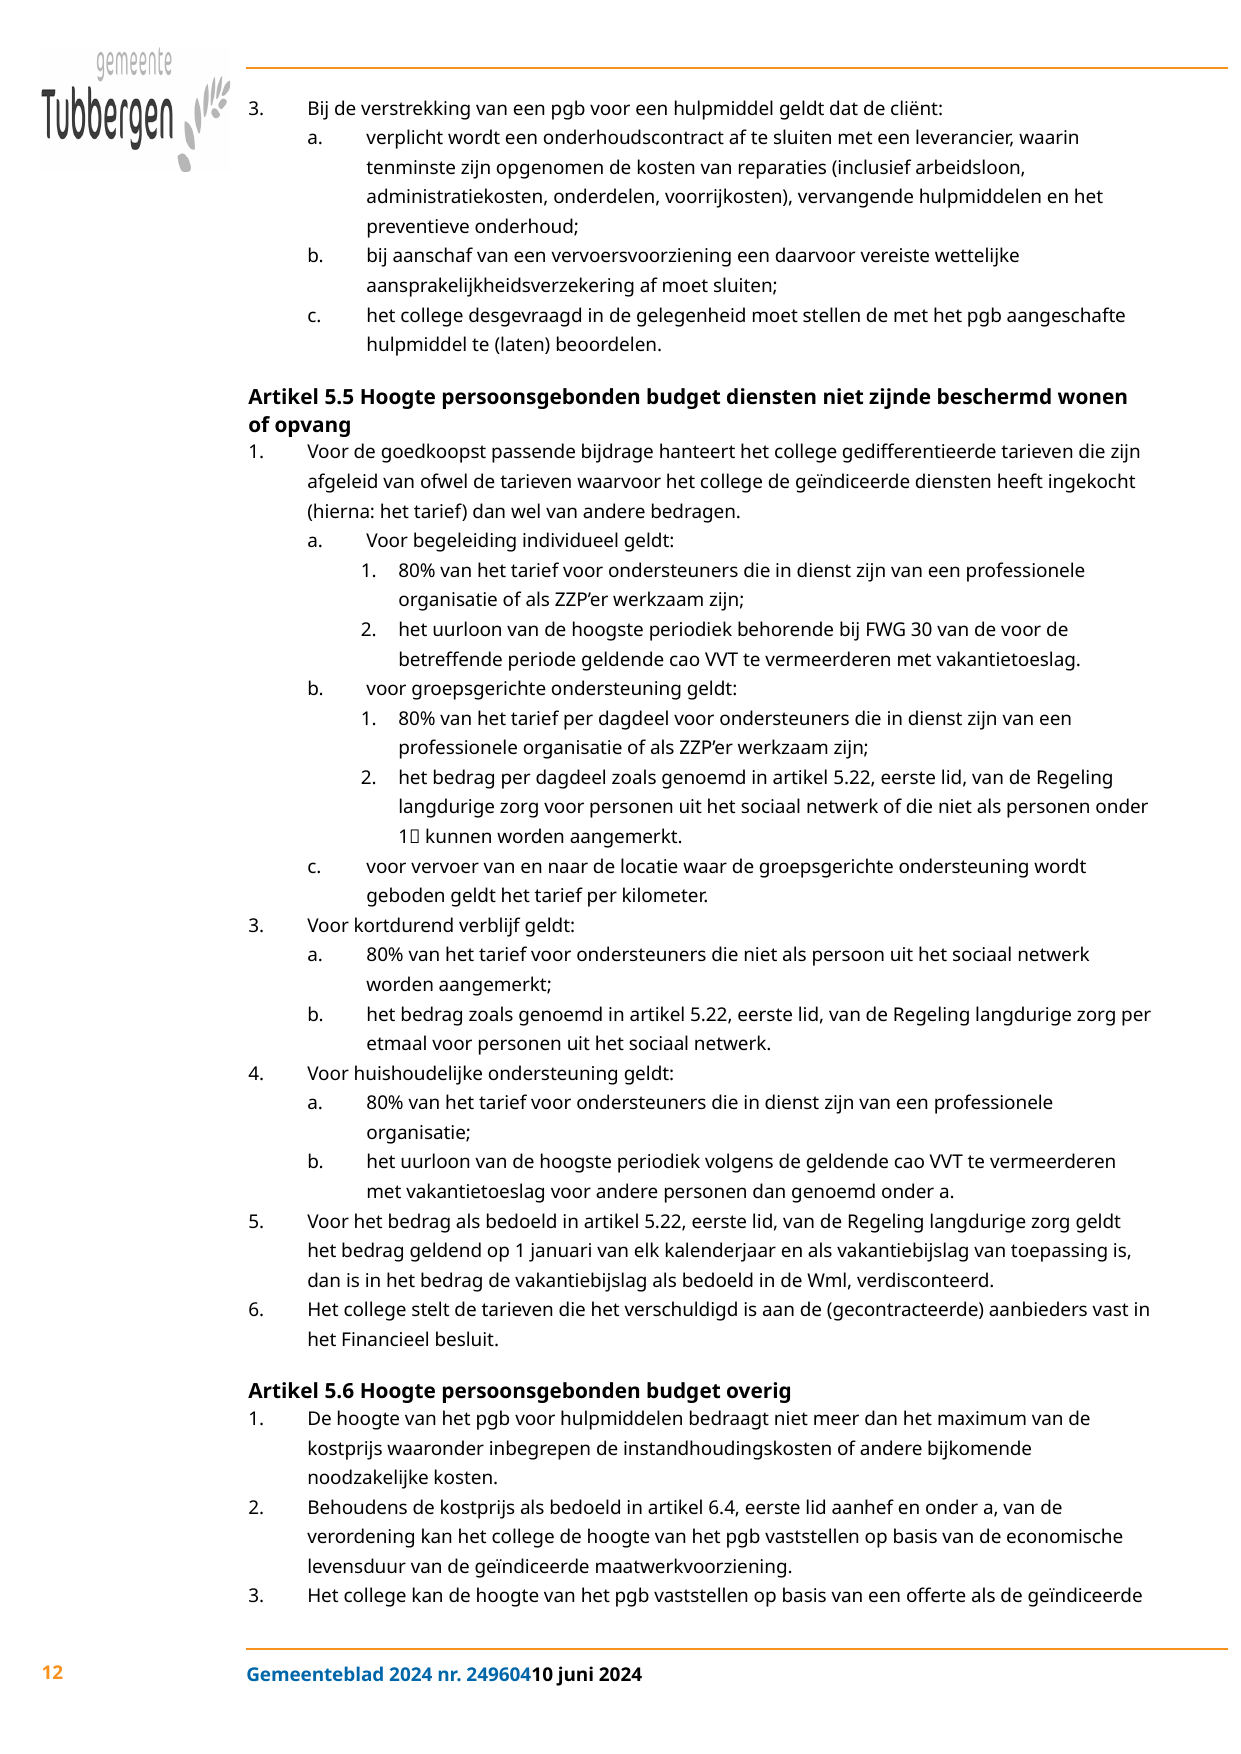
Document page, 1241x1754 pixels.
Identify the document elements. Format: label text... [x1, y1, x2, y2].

list Het college kan de hoogte van het pgb vaststellen op basis van een offerte als de geïndiceerde [248, 1583, 1152, 1608]
list voor groepsgerichte ondersteuning geldt: [307, 675, 1152, 701]
list het college desgevraagd in de gelegenheid moet stellen de met het pgb aangeschafte hulpmiddel te (laten) beoordelen. [307, 302, 1152, 357]
list 80% van het tarief voor ondersteuners die in dienst zijn van een professionele organisatie of als ZZP’er werkzaam zijn; [361, 557, 1152, 612]
list Voor begeleiding individueel geldt: [307, 527, 1152, 553]
list Voor kortdurend verblijf geldt: [248, 912, 1152, 938]
list Voor huishoudelijke ondersteuning geldt: [248, 1060, 1152, 1086]
list Behoudens de kostprijs als bedoeld in artikel 6.4, eerste lid aanhef en onder a, van de verordening kan het college de hoogte van het pgb vaststellen op basis van de economische levensduur van de geïndiceerde maatwerkvoorziening. [248, 1494, 1152, 1579]
text Artikel 5.6 Hoogte persoonsgebonden budget overig [248, 1377, 1152, 1405]
list voor vervoer van en naar de locatie waar de groepsgerichte ondersteuning wordt geboden geldt het tarief per kilometer. [307, 853, 1152, 908]
list Voor het bedrag als bedoeld in artikel 5.22, eerste lid, van de Regeling langdurige zorg geldt het bedrag geldend op 1 januari van elk kalenderjaar en als vakantiebijslag van toepassing is, dan is in het bedrag de vakantiebijslag als bedoeld in de Wml, verdisconteerd. [248, 1208, 1152, 1293]
list het bedrag per dagdeel zoals genoemd in artikel 5.22, eerste lid, van de Regeling langdurige zorg voor personen uit het sociaal netwerk of die niet als personen onder 1 kunnen worden aangemerkt. [361, 764, 1152, 849]
picture [41, 47, 231, 172]
text Artikel 5.5 Hoogte persoonsgebonden budget diensten niet zijnde beschermd wonen of opvang [248, 382, 1152, 439]
list Het college stelt de tarieven die het verschuldigd is aan de (gecontracteerde) aanbieders vast in het Financieel besluit. [248, 1297, 1152, 1352]
list 80% van het tarief per dagdeel voor ondersteuners die in dienst zijn van een professionele organisatie of als ZZP’er werkzaam zijn; [361, 705, 1152, 760]
list het uurloon van de hoogste periodiek behorende bij FWG 30 van de voor de betreffende periode geldende cao VVT te vermeerderen met vakantietoeslag. [361, 616, 1152, 672]
list verplicht wordt een onderhoudscontract af te sluiten met een leverancier, waarin tenminste zijn opgenomen de kosten van reparaties (inclusief arbeidsloon, administratiekosten, onderdelen, voorrijkosten), vervangende hulpmiddelen en het preventieve onderhoud; [307, 124, 1152, 239]
list De hoogte van het pgb voor hulpmiddelen bedraagt niet meer dan het maximum van de kostprijs waaronder inbegrepen de instandhoudingskosten of andere bijkomende noodzakelijke kosten. [248, 1405, 1152, 1490]
list 80% van het tarief voor ondersteuners die in dienst zijn van een professionele organisatie; [307, 1089, 1152, 1145]
list het uurloon van de hoogste periodiek volgens de geldende cao VVT te vermeerderen met vakantietoeslag voor andere personen dan genoemd onder a. [307, 1149, 1152, 1204]
list Voor de goedkoopst passende bijdrage hanteert het college gedifferentieerde tarieven die zijn afgeleid van ofwel de tarieven waarvoor het college de geïndiceerde diensten heeft ingekocht (hierna: het tarief) dan wel van andere bedragen. [248, 439, 1152, 524]
list het bedrag zoals genoemd in artikel 5.22, eerste lid, van de Regeling langdurige zorg per etmaal voor personen uit het sociaal netwerk. [307, 1001, 1152, 1056]
list 80% van het tarief voor ondersteuners die niet als persoon uit het sociaal netwerk worden aangemerkt; [307, 942, 1152, 997]
list Bij de verstrekking van een pgb voor een hulpmiddel geldt dat de cliënt: [248, 95, 1152, 121]
list bij aanschaf van een vervoersvoorziening een daarvoor vereiste wettelijke aansprakelijkheidsverzekering af moet sluiten; [307, 243, 1152, 298]
